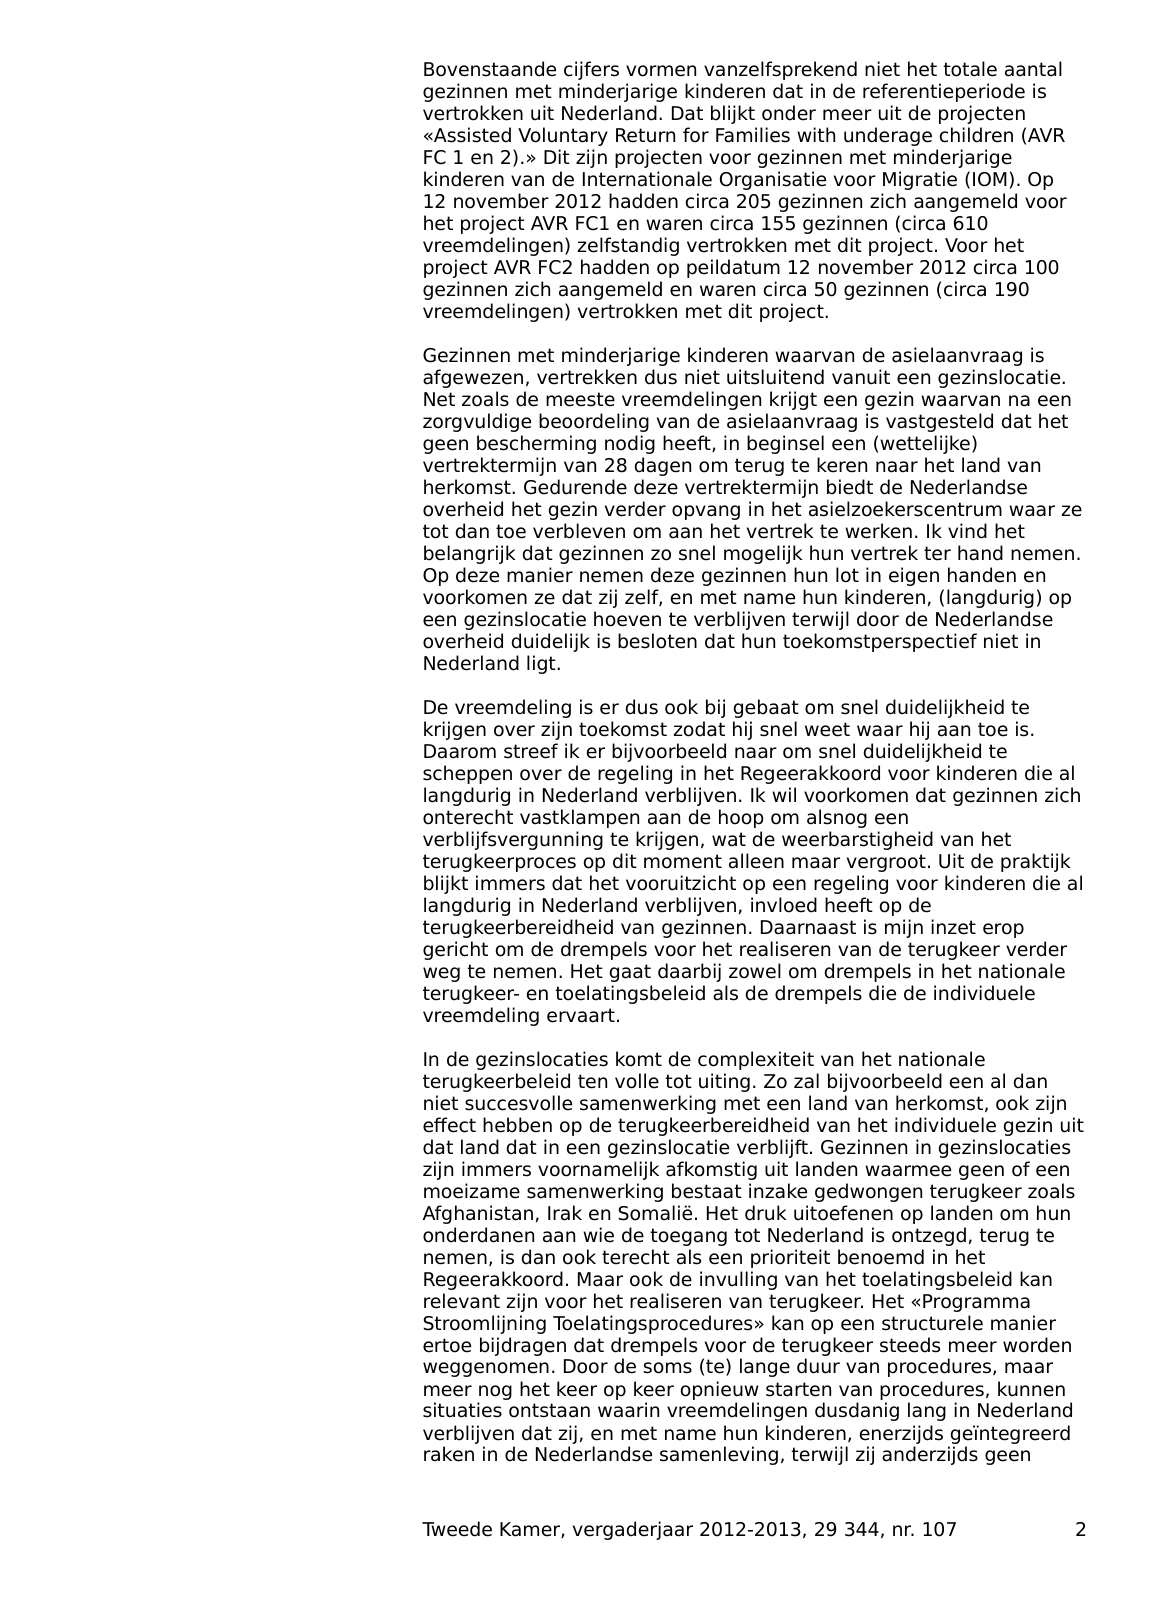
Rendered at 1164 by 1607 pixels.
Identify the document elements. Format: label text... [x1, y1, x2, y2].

text De vreemdeling is er dus ook bij gebaat om snel duidelijkheid te krijgen over zijn toekomst zodat hij snel weet waar hij aan toe is. Daarom streef ik er bijvoorbeeld naar om snel duidelijkheid te scheppen over de regeling in het Regeerakkoord voor kinderen die al langdurig in Nederland verblijven. Ik wil voorkomen dat gezinnen zich onterecht vastklampen aan de hoop om alsnog een verblijfsvergunning te krijgen, wat de weerbarstigheid van het terugkeerproces op dit moment alleen maar vergroot. Uit de praktijk blijkt immers dat het vooruitzicht op een regeling voor kinderen die al langdurig in Nederland verblijven, invloed heeft op de terugkeerbereidheid van gezinnen. Daarnaast is mijn inzet erop gericht om de drempels voor het realiseren van de terugkeer verder weg te nemen. Het gaat daarbij zowel om drempels in het nationale terugkeer- en toelatingsbeleid als de drempels die de individuele vreemdeling ervaart. [422, 697, 1087, 1027]
text Bovenstaande cijfers vormen vanzelfsprekend niet het totale aantal gezinnen met minderjarige kinderen dat in de referentieperiode is vertrokken uit Nederland. Dat blijkt onder meer uit de projecten «Assisted Voluntary Return for Families with underage children (AVR FC 1 en 2).» Dit zijn projecten voor gezinnen met minderjarige kinderen van de Internationale Organisatie voor Migratie (IOM). Op 12 november 2012 hadden circa 205 gezinnen zich aangemeld voor het project AVR FC1 en waren circa 155 gezinnen (circa 610 vreemdelingen) zelfstandig vertrokken met dit project. Voor het project AVR FC2 hadden op peildatum 12 november 2012 circa 100 gezinnen zich aangemeld en waren circa 50 gezinnen (circa 190 vreemdelingen) vertrokken met dit project. [422, 59, 1087, 323]
text Gezinnen met minderjarige kinderen waarvan de asielaanvraag is afgewezen, vertrekken dus niet uitsluitend vanuit een gezinslocatie. Net zoals de meeste vreemdelingen krijgt een gezin waarvan na een zorgvuldige beoordeling van de asielaanvraag is vastgesteld dat het geen bescherming nodig heeft, in beginsel een (wettelijke) vertrektermijn van 28 dagen om terug te keren naar het land van herkomst. Gedurende deze vertrektermijn biedt de Nederlandse overheid het gezin verder opvang in het asielzoekerscentrum waar ze tot dan toe verbleven om aan het vertrek te werken. Ik vind het belangrijk dat gezinnen zo snel mogelijk hun vertrek ter hand nemen. Op deze manier nemen deze gezinnen hun lot in eigen handen en voorkomen ze dat zij zelf, en met name hun kinderen, (langdurig) op een gezinslocatie hoeven te verblijven terwijl door de Nederlandse overheid duidelijk is besloten dat hun toekomstperspectief niet in Nederland ligt. [422, 345, 1087, 675]
text In de gezinslocaties komt de complexiteit van het nationale terugkeerbeleid ten volle tot uiting. Zo zal bijvoorbeeld een al dan niet succesvolle samenwerking met een land van herkomst, ook zijn effect hebben op de terugkeerbereidheid van het individuele gezin uit dat land dat in een gezinslocatie verblijft. Gezinnen in gezinslocaties zijn immers voornamelijk afkomstig uit landen waarmee geen of een moeizame samenwerking bestaat inzake gedwongen terugkeer zoals Afghanistan, Irak en Somalië. Het druk uitoefenen op landen om hun onderdanen aan wie de toegang tot Nederland is ontzegd, terug te nemen, is dan ook terecht als een prioriteit benoemd in het Regeerakkoord. Maar ook de invulling van het toelatingsbeleid kan relevant zijn voor het realiseren van terugkeer. Het «Programma Stroomlijning Toelatingsprocedures» kan op een structurele manier ertoe bijdragen dat drempels voor de terugkeer steeds meer worden weggenomen. Door de soms (te) lange duur van procedures, maar meer nog het keer op keer opnieuw starten van procedures, kunnen situaties ontstaan waarin vreemdelingen dusdanig lang in Nederland verblijven dat zij, en met name hun kinderen, enerzijds geïntegreerd raken in de Nederlandse samenleving, terwijl zij anderzijds geen [422, 1049, 1087, 1466]
